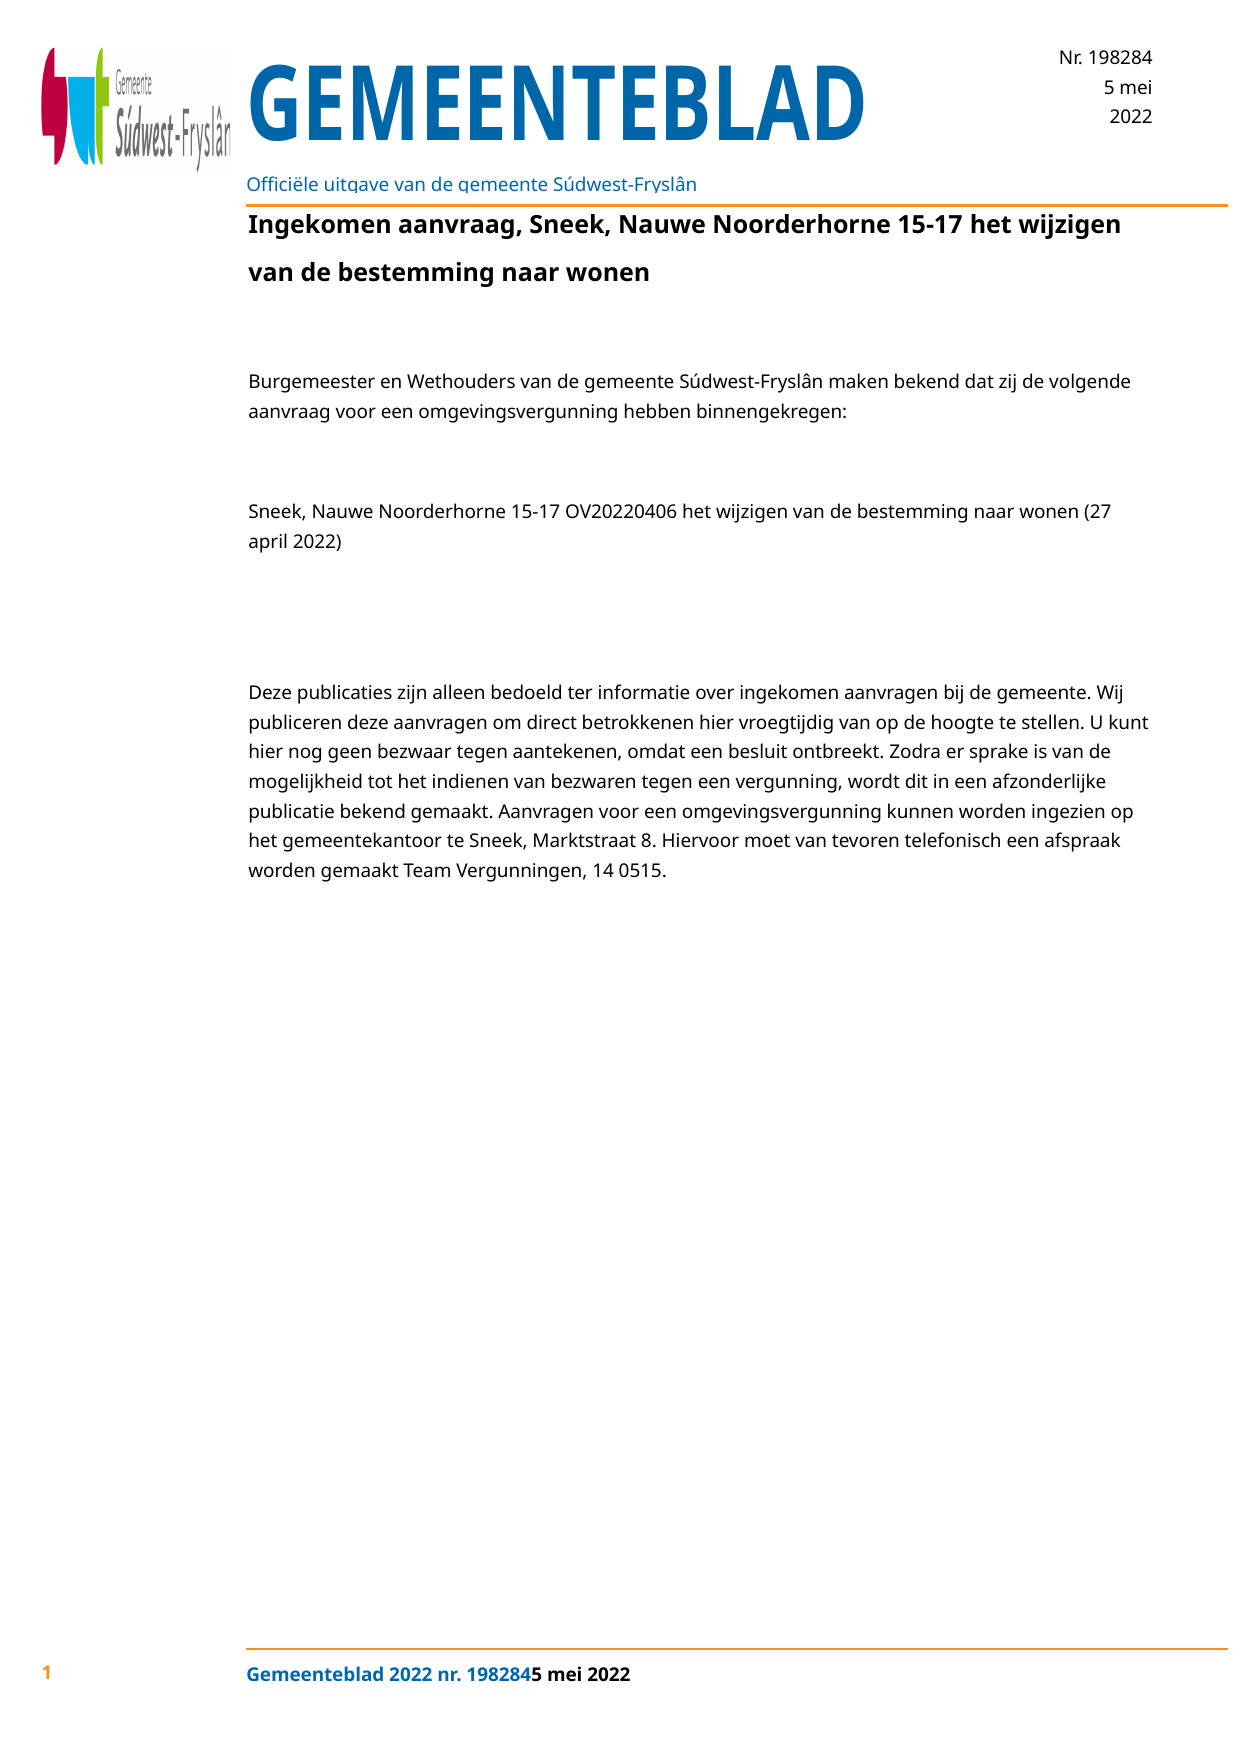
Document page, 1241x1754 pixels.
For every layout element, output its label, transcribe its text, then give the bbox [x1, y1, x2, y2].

text Ingekomen aanvraag, Sneek, Nauwe Noorderhorne 15-17 het wijzigen van de bestemming naar wonen [248, 207, 1152, 288]
picture [41, 47, 231, 172]
text Burgemeester en Wethouders van de gemeente Súdwest-Fryslân maken bekend dat zij de volgende aanvraag voor een omgevingsvergunning hebben binnengekregen: [248, 368, 1152, 424]
text Sneek, Nauwe Noorderhorne 15-17 OV20220406 het wijzigen van de bestemming naar wonen (27 april 2022) [248, 499, 1152, 554]
text Deze publicaties zijn alleen bedoeld ter informatie over ingekomen aanvragen bij de gemeente. Wij publiceren deze aanvragen om direct betrokkenen hier vroegtijdig van op de hoogte te stellen. U kunt hier nog geen bezwaar tegen aantekenen, omdat een besluit ontbreekt. Zodra er sprake is van de mogelijkheid tot het indienen van bezwaren tegen een vergunning, wordt dit in een afzonderlijke publicatie bekend gemaakt. Aanvragen voor een omgevingsvergunning kunnen worden ingezien op het gemeentekantoor te Sneek, Marktstraat 8. Hiervoor moet van tevoren telefonisch een afspraak worden gemaakt Team Vergunningen, 14 0515. [248, 679, 1152, 883]
